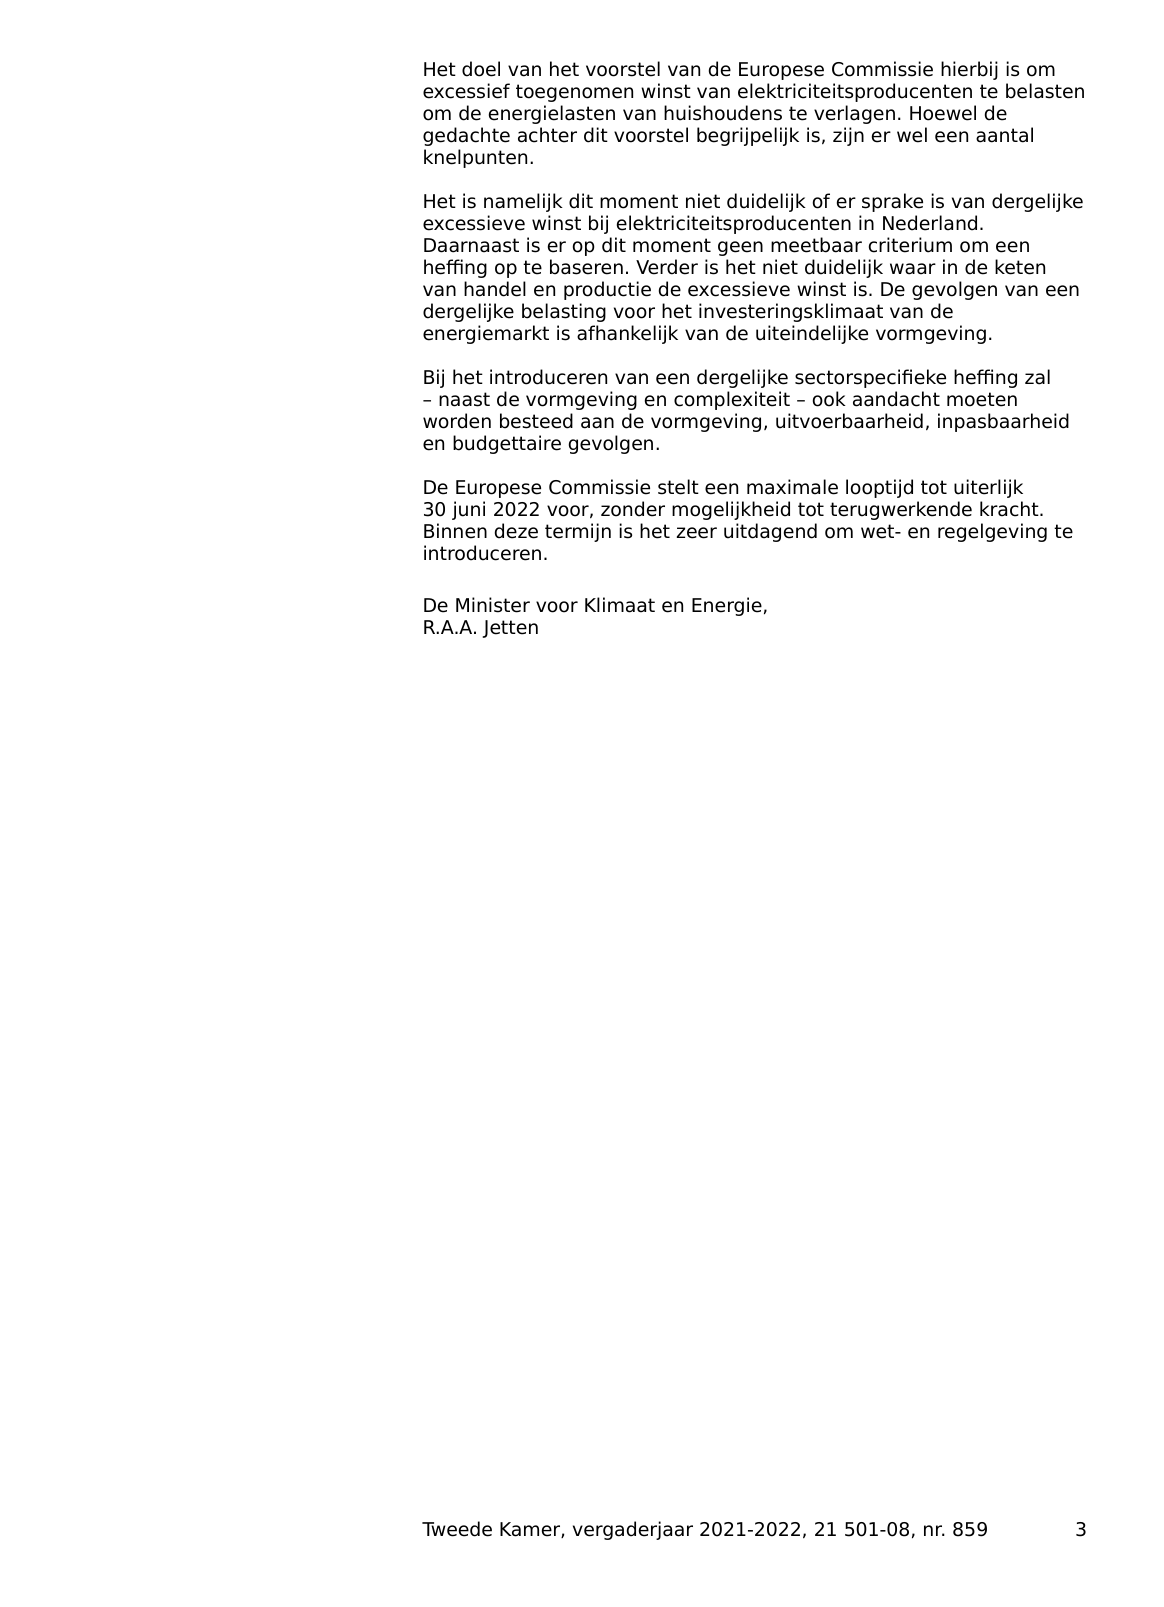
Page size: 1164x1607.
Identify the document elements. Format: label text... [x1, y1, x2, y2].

text Het doel van het voorstel van de Europese Commissie hierbij is om excessief toegenomen winst van elektriciteitsproducenten te belasten om de energielasten van huishoudens te verlagen. Hoewel de gedachte achter dit voorstel begrijpelijk is, zijn er wel een aantal knelpunten. [422, 59, 1087, 169]
text Het is namelijk dit moment niet duidelijk of er sprake is van dergelijke excessieve winst bij elektriciteitsproducenten in Nederland. Daarnaast is er op dit moment geen meetbaar criterium om een heffing op te baseren. Verder is het niet duidelijk waar in de keten van handel en productie de excessieve winst is. De gevolgen van een dergelijke belasting voor het investeringsklimaat van de energiemarkt is afhankelijk van de uiteindelijke vormgeving. [422, 191, 1087, 345]
text De Minister voor Klimaat en Energie, R.A.A. Jetten [422, 595, 1087, 639]
text Bij het introduceren van een dergelijke sectorspecifieke heffing zal – naast de vormgeving en complexiteit – ook aandacht moeten worden besteed aan de vormgeving, uitvoerbaarheid, inpasbaarheid en budgettaire gevolgen. [422, 367, 1087, 455]
text De Europese Commissie stelt een maximale looptijd tot uiterlijk 30 juni 2022 voor, zonder mogelijkheid tot terugwerkende kracht. Binnen deze termijn is het zeer uitdagend om wet- en regelgeving te introduceren. [422, 477, 1087, 565]
